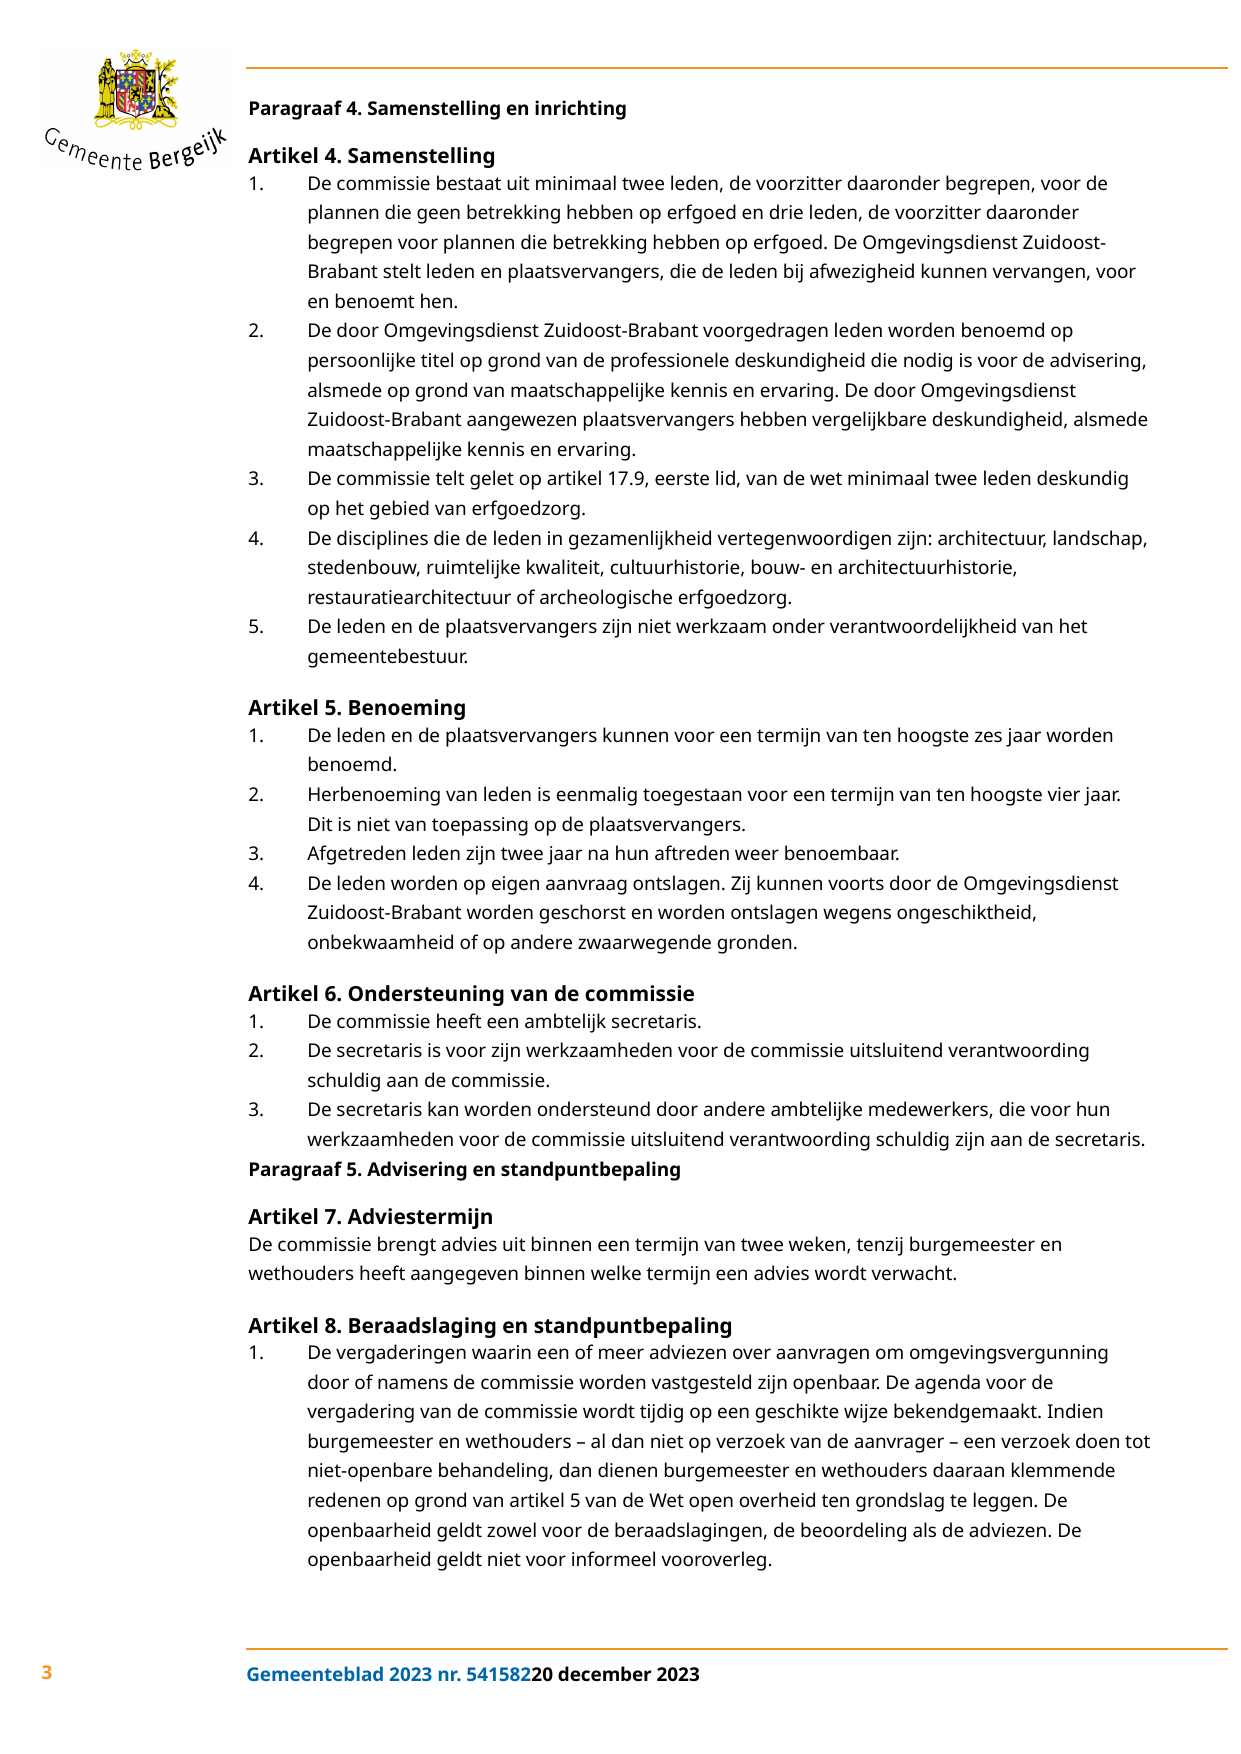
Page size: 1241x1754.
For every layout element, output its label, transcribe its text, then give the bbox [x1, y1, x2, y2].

picture [41, 47, 231, 172]
list De secretaris is voor zijn werkzaamheden voor de commissie uitsluitend verantwoording schuldig aan de commissie. [248, 1037, 1152, 1093]
list De vergaderingen waarin een of meer adviezen over aanvragen om omgevingsvergunning door of namens de commissie worden vastgesteld zijn openbaar. De agenda voor de vergadering van de commissie wordt tijdig op een geschikte wijze bekendgemaakt. Indien burgemeester en wethouders – al dan niet op verzoek van de aanvrager – een verzoek doen tot niet-openbare behandeling, dan dienen burgemeester en wethouders daaraan klemmende redenen op grond van artikel 5 van de Wet open overheid ten grondslag te leggen. De openbaarheid geldt zowel voor de beraadslagingen, de beoordeling als de adviezen. De openbaarheid geldt niet voor informeel vooroverleg. [248, 1339, 1152, 1572]
list De commissie bestaat uit minimaal twee leden, de voorzitter daaronder begrepen, voor de plannen die geen betrekking hebben op erfgoed en drie leden, de voorzitter daaronder begrepen voor plannen die betrekking hebben op erfgoed. De Omgevingsdienst Zuidoost-Brabant stelt leden en plaatsvervangers, die de leden bij afwezigheid kunnen vervangen, voor en benoemt hen. [248, 170, 1152, 314]
list De disciplines die de leden in gezamenlijkheid vertegenwoordigen zijn: architectuur, landschap, stedenbouw, ruimtelijke kwaliteit, cultuurhistorie, bouw- en architectuurhistorie, restauratiearchitectuur of archeologische erfgoedzorg. [248, 525, 1152, 610]
text Artikel 7. Adviestermijn [248, 1202, 1152, 1231]
list De leden en de plaatsvervangers kunnen voor een termijn van ten hoogste zes jaar worden benoemd. [248, 722, 1152, 777]
list De commissie heeft een ambtelijk secretaris. [248, 1008, 1152, 1034]
text Paragraaf 4. Samenstelling en inrichting [248, 95, 1152, 121]
list Herbenoeming van leden is eenmalig toegestaan voor een termijn van ten hoogste vier jaar. Dit is niet van toepassing op de plaatsvervangers. [248, 781, 1152, 836]
text Artikel 5. Benoeming [248, 693, 1152, 722]
text Artikel 4. Samenstelling [248, 141, 1152, 170]
list De leden worden op eigen aanvraag ontslagen. Zij kunnen voorts door de Omgevingsdienst Zuidoost-Brabant worden geschorst en worden ontslagen wegens ongeschiktheid, onbekwaamheid of op andere zwaarwegende gronden. [248, 870, 1152, 955]
list De leden en de plaatsvervangers zijn niet werkzaam onder verantwoordelijkheid van het gemeentebestuur. [248, 613, 1152, 669]
list De secretaris kan worden ondersteund door andere ambtelijke medewerkers, die voor hun werkzaamheden voor de commissie uitsluitend verantwoording schuldig zijn aan de secretaris. [248, 1097, 1152, 1152]
text De commissie brengt advies uit binnen een termijn van twee weken, tenzij burgemeester en wethouders heeft aangegeven binnen welke termijn een advies wordt verwacht. [248, 1231, 1152, 1286]
text Artikel 6. Ondersteuning van de commissie [248, 979, 1152, 1008]
list De commissie telt gelet op artikel 17.9, eerste lid, van de wet minimaal twee leden deskundig op het gebied van erfgoedzorg. [248, 466, 1152, 521]
text Paragraaf 5. Advisering en standpuntbepaling [248, 1156, 1152, 1182]
text Artikel 8. Beraadslaging en standpuntbepaling [248, 1311, 1152, 1339]
list Afgetreden leden zijn twee jaar na hun aftreden weer benoembaar. [248, 840, 1152, 866]
list De door Omgevingsdienst Zuidoost-Brabant voorgedragen leden worden benoemd op persoonlijke titel op grond van de professionele deskundigheid die nodig is voor de advisering, alsmede op grond van maatschappelijke kennis en ervaring. De door Omgevingsdienst Zuidoost-Brabant aangewezen plaatsvervangers hebben vergelijkbare deskundigheid, alsmede maatschappelijke kennis en ervaring. [248, 318, 1152, 462]
